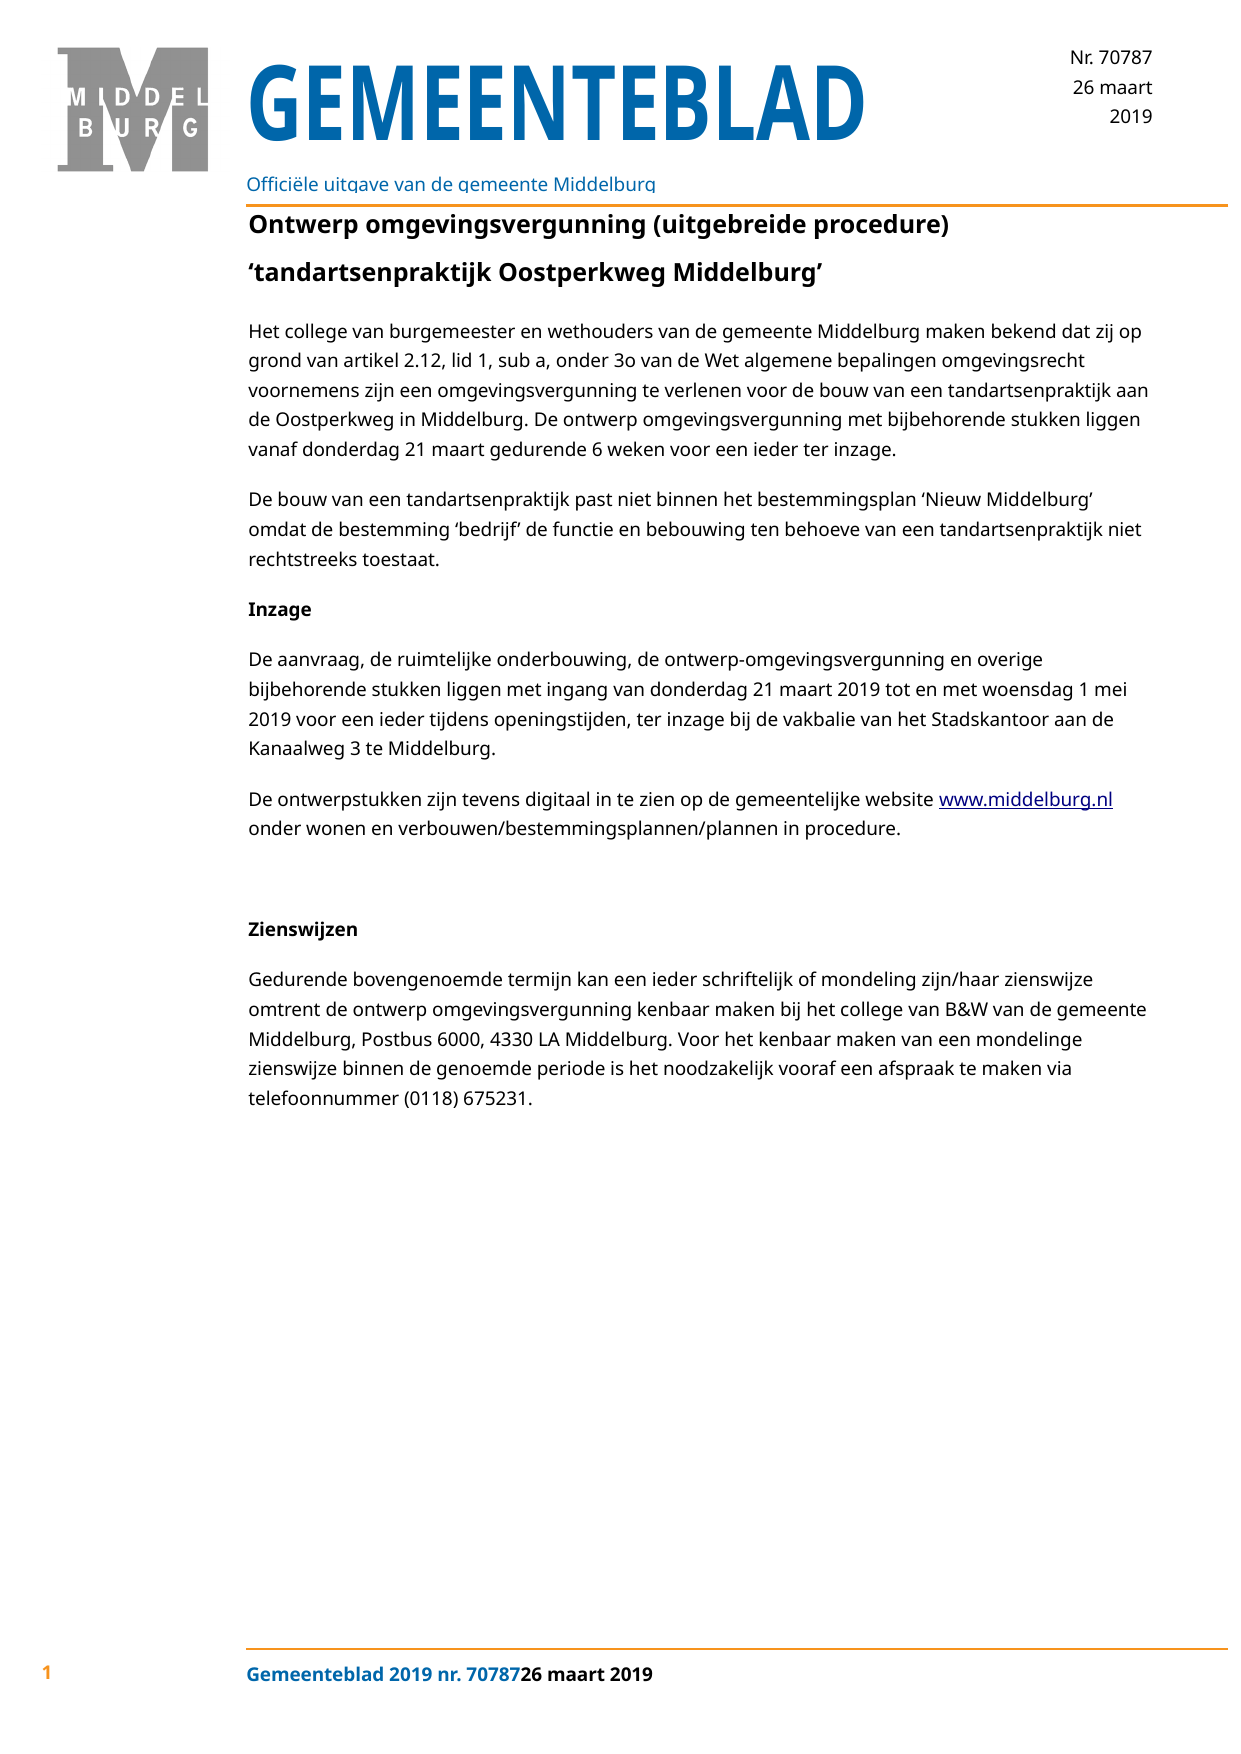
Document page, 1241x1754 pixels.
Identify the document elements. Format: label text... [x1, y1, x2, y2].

text Gedurende bovengenoemde termijn kan een ieder schriftelijk of mondeling zijn/haar zienswijze omtrent de ontwerp omgevingsvergunning kenbaar maken bij het college van B&W van de gemeente Middelburg, Postbus 6000, 4330 LA Middelburg. Voor het kenbaar maken van een mondelinge zienswijze binnen de genoemde periode is het noodzakelijk vooraf een afspraak te maken via telefoonnummer (0118) 675231. [248, 967, 1152, 1111]
text De ontwerpstukken zijn tevens digitaal in te zien op de gemeentelijke website www.middelburg.nl onder wonen en verbouwen/bestemmingsplannen/plannen in procedure. [248, 786, 1152, 841]
text Zienswijzen [248, 916, 1152, 942]
text De bouw van een tandartsenpraktijk past niet binnen het bestemmingsplan ‘Nieuw Middelburg’ omdat de bestemming ‘bedrijf’ de functie en bebouwing ten behoeve van een tandartsenpraktijk niet rechtstreeks toestaat. [248, 487, 1152, 572]
text Inzage [248, 596, 1152, 622]
text De aanvraag, de ruimtelijke onderbouwing, de ontwerp-omgevingsvergunning en overige bijbehorende stukken liggen met ingang van donderdag 21 maart 2019 tot en met woensdag 1 mei 2019 voor een ieder tijdens openingstijden, ter inzage bij de vakbalie van het Stadskantoor aan de Kanaalweg 3 te Middelburg. [248, 647, 1152, 761]
text Ontwerp omgevingsvergunning (uitgebreide procedure) ‘tandartsenpraktijk Oostperkweg Middelburg’ [248, 207, 1152, 288]
picture [41, 47, 231, 172]
text Het college van burgemeester en wethouders van de gemeente Middelburg maken bekend dat zij op grond van artikel 2.12, lid 1, sub a, onder 3o van de Wet algemene bepalingen omgevingsrecht voornemens zijn een omgevingsvergunning te verlenen voor de bouw van een tandartsenpraktijk aan de Oostperkweg in Middelburg. De ontwerp omgevingsvergunning met bijbehorende stukken liggen vanaf donderdag 21 maart gedurende 6 weken voor een ieder ter inzage. [248, 318, 1152, 462]
